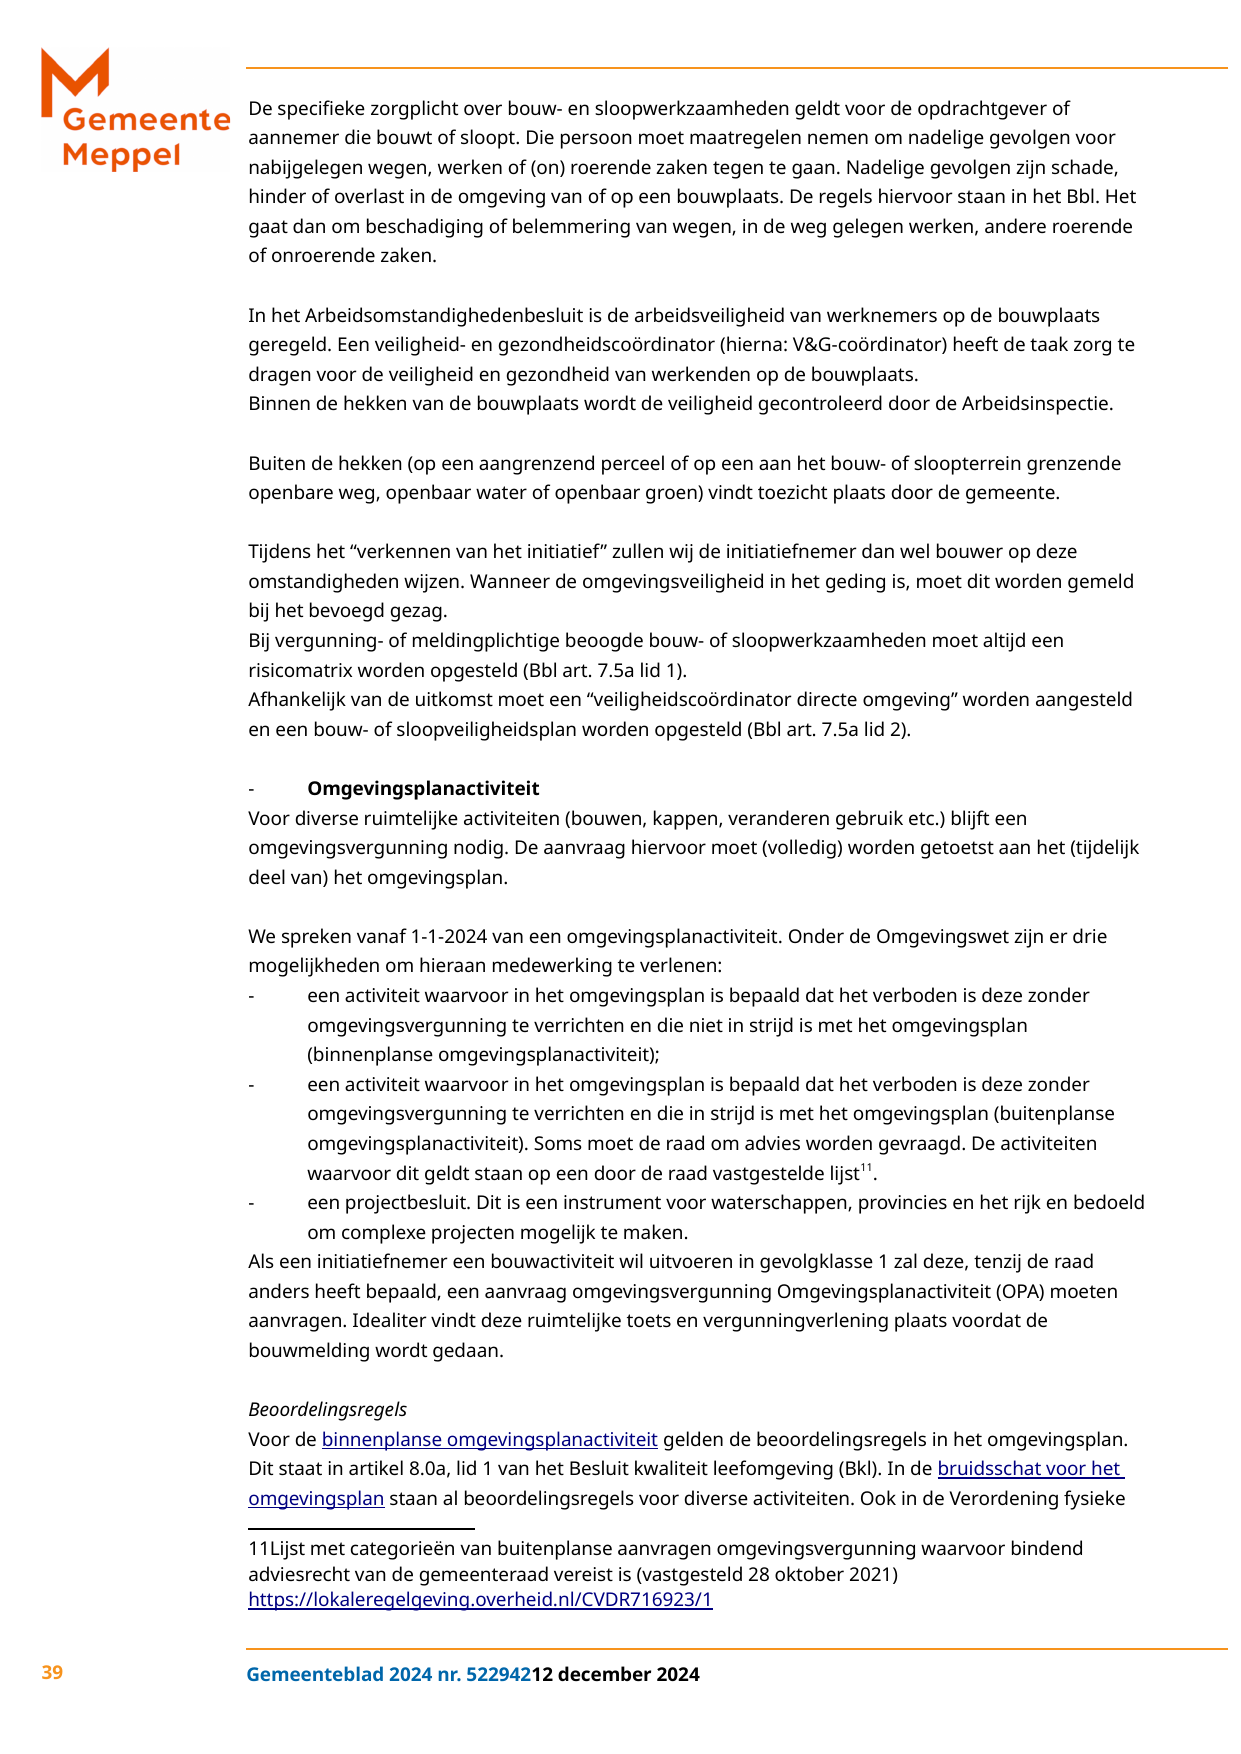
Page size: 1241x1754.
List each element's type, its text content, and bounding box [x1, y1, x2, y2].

list een activiteit waarvoor in het omgevingsplan is bepaald dat het verboden is deze zonder omgevingsvergunning te verrichten en die niet in strijd is met het omgevingsplan (binnenplanse omgevingsplanactiviteit); [248, 982, 1152, 1067]
list een activiteit waarvoor in het omgevingsplan is bepaald dat het verboden is deze zonder omgevingsvergunning te verrichten en die in strijd is met het omgevingsplan (buitenplanse omgevingsplanactiviteit). Soms moet de raad om advies worden gevraagd. De activiteiten waarvoor dit geldt staan op een door de raad vastgestelde lijst. [248, 1071, 1152, 1186]
text We spreken vanaf 1-1-2024 van een omgevingsplanactiviteit. Onder de Omgevingswet zijn er drie mogelijkheden om hieraan medewerking te verlenen: [248, 923, 1152, 978]
text Binnen de hekken van de bouwplaats wordt de veiligheid gecontroleerd door de Arbeidsinspectie. [248, 391, 1152, 416]
text De specifieke zorgplicht over bouw- en sloopwerkzaamheden geldt voor de opdrachtgever of aannemer die bouwt of sloopt. Die persoon moet maatregelen nemen om nadelige gevolgen voor nabijgelegen wegen, werken of (on) roerende zaken tegen te gaan. Nadelige gevolgen zijn schade, hinder of overlast in de omgeving van of op een bouwplaats. De regels hiervoor staan in het Bbl. Het gaat dan om beschadiging of belemmering van wegen, in de weg gelegen werken, andere roerende of onroerende zaken. [248, 95, 1152, 268]
list Omgevingsplanactiviteit [248, 775, 1152, 801]
list Lijst met categorieën van buitenplanse aanvragen omgevingsvergunning waarvoor bindend adviesrecht van de gemeenteraad vereist is (vastgesteld 28 oktober 2021) https://lokaleregelgeving.overheid.nl/CVDR716923/1 [248, 1535, 1152, 1612]
text In het Arbeidsomstandighedenbesluit is de arbeidsveiligheid van werknemers op de bouwplaats geregeld. Een veiligheid- en gezondheidscoördinator (hierna: V&G-coördinator) heeft de taak zorg te dragen voor de veiligheid en gezondheid van werkenden op de bouwplaats. [248, 302, 1152, 387]
text Voor diverse ruimtelijke activiteiten (bouwen, kappen, veranderen gebruik etc.) blijft een omgevingsvergunning nodig. De aanvraag hiervoor moet (volledig) worden getoetst aan het (tijdelijk deel van) het omgevingsplan. [248, 805, 1152, 890]
text Beoordelingsregels [248, 1396, 1152, 1422]
text Bij vergunning- of meldingplichtige beoogde bouw- of sloopwerkzaamheden moet altijd een risicomatrix worden opgesteld (Bbl art. 7.5a lid 1). [248, 627, 1152, 683]
text Voor de binnenplanse omgevingsplanactiviteit gelden de beoordelingsregels in het omgevingsplan. Dit staat in artikel 8.0a, lid 1 van het Besluit kwaliteit leefomgeving (Bkl). In de bruidsschat voor het omgevingsplan staan al beoordelingsregels voor diverse activiteiten. Ook in de Verordening fysieke [248, 1426, 1152, 1511]
text Als een initiatiefnemer een bouwactiviteit wil uitvoeren in gevolgklasse 1 zal deze, tenzij de raad anders heeft bepaald, een aanvraag omgevingsvergunning Omgevingsplanactiviteit (OPA) moeten aanvragen. Idealiter vindt deze ruimtelijke toets en vergunningverlening plaats voordat de bouwmelding wordt gedaan. [248, 1248, 1152, 1363]
picture [41, 47, 231, 172]
list een projectbesluit. Dit is een instrument voor waterschappen, provincies en het rijk en bedoeld om complexe projecten mogelijk te maken. [248, 1189, 1152, 1245]
text Afhankelijk van de uitkomst moet een “veiligheidscoördinator directe omgeving” worden aangesteld en een bouw- of sloopveiligheidsplan worden opgesteld (Bbl art. 7.5a lid 2). [248, 686, 1152, 742]
text Tijdens het “verkennen van het initiatief” zullen wij de initiatiefnemer dan wel bouwer op deze omstandigheden wijzen. Wanneer de omgevingsveiligheid in het geding is, moet dit worden gemeld bij het bevoegd gezag. [248, 538, 1152, 623]
text Buiten de hekken (op een aangrenzend perceel of op een aan het bouw- of sloopterrein grenzende openbare weg, openbaar water of openbaar groen) vindt toezicht plaats door de gemeente. [248, 450, 1152, 505]
